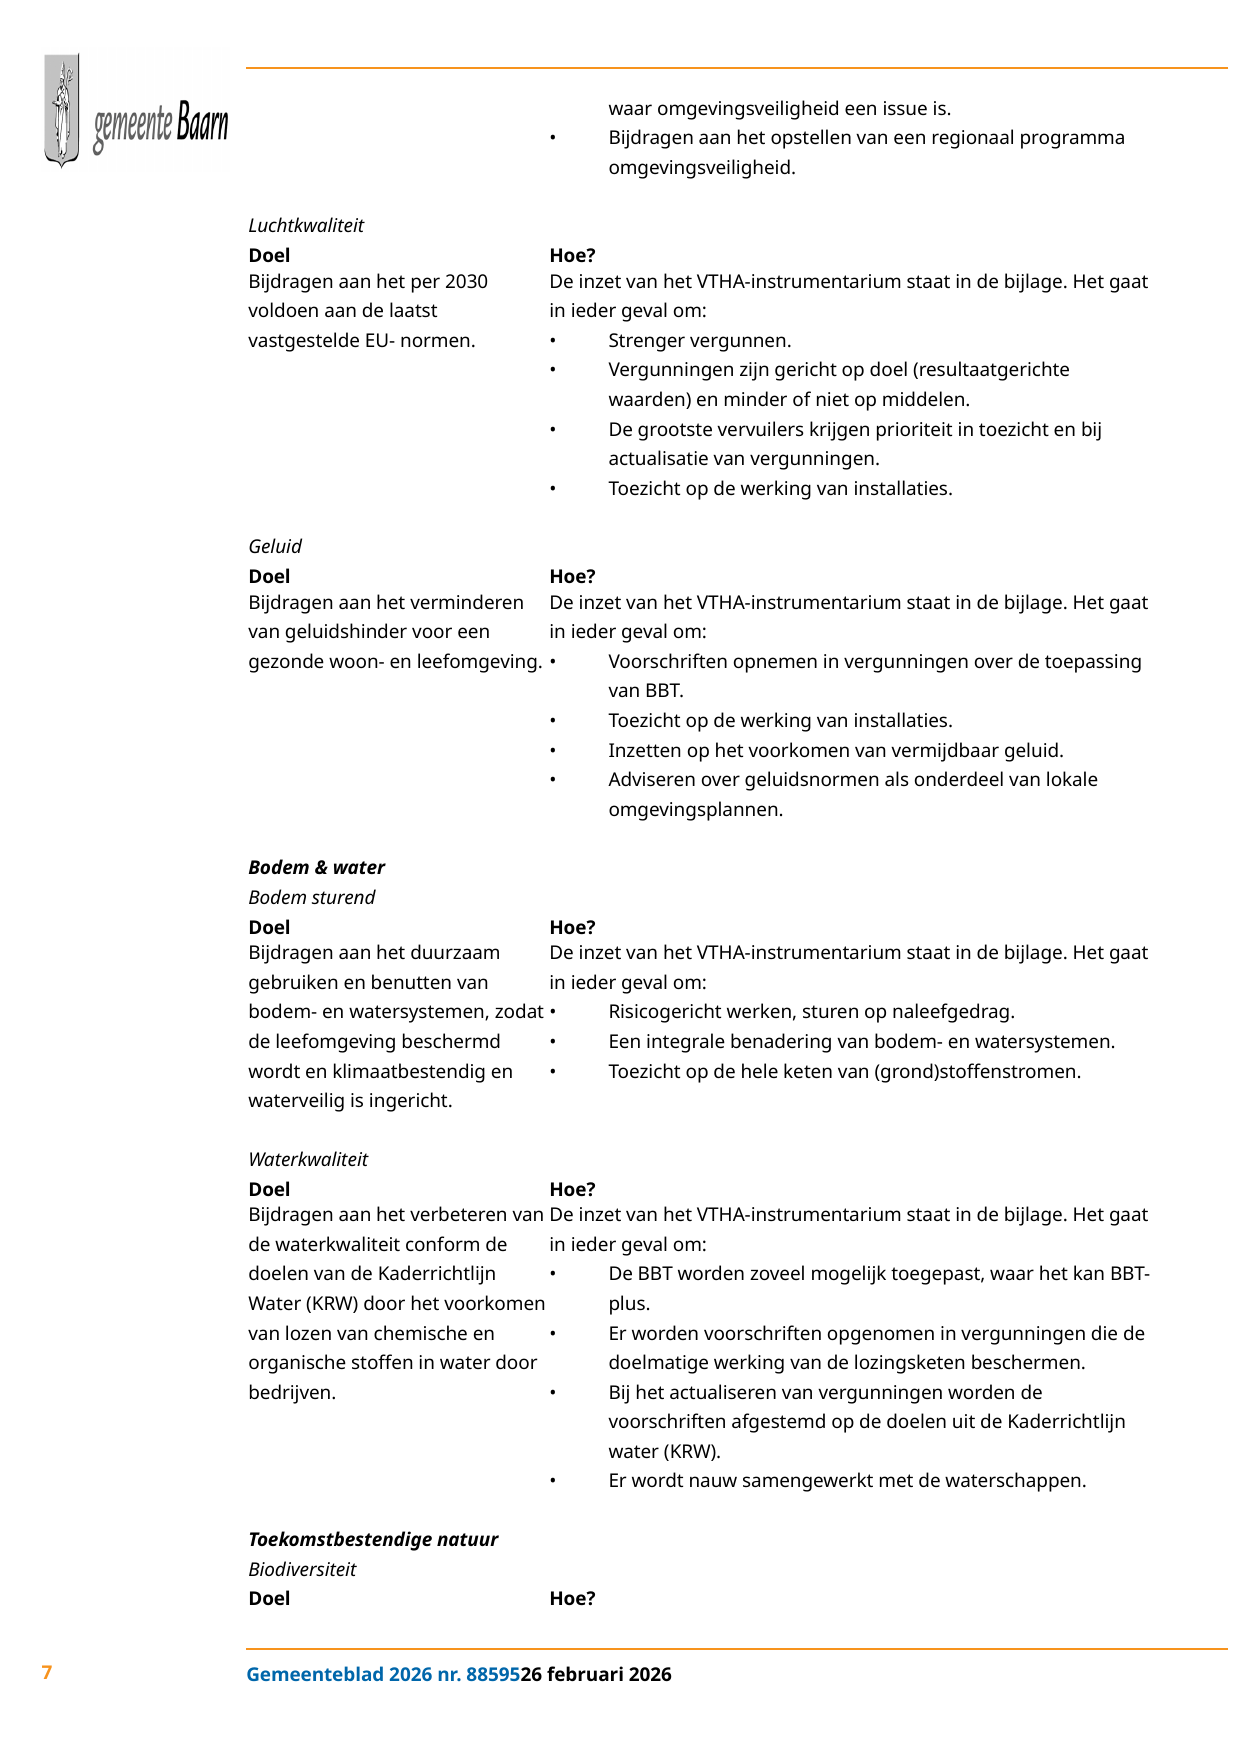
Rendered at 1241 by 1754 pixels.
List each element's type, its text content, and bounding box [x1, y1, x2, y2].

table_cell Bijdragen aan het verbeteren van de waterkwaliteit conform de doelen van de Kaderrichtlijn Water (KRW) door het voorkomen van lozen van chemische en organische stoffen in water door bedrijven. [248, 1201, 549, 1493]
text Waterkwaliteit [248, 1146, 1152, 1172]
text Luchtkwaliteit [248, 212, 1152, 238]
picture [41, 47, 231, 172]
table_cell De inzet van het VTHA-instrumentarium staat in de bijlage. Het gaat in ieder geval om: De BBT worden zoveel mogelijk toegepast, waar het kan BBT- plus. Er worden voorschriften opgenomen in vergunningen die de doelmatige werking van de lozingsketen beschermen. Bij het actualiseren van vergunningen worden de voorschriften afgestemd op de doelen uit de Kaderrichtlijn water (KRW). Er wordt nauw samengewerkt met de waterschappen. [549, 1201, 1152, 1493]
table_header Doel [248, 1586, 549, 1611]
table_header Doel [248, 914, 549, 939]
table_header Hoe? [549, 563, 1152, 589]
table_header Hoe? [549, 242, 1152, 268]
table_header Hoe? [549, 1176, 1152, 1201]
table_cell De inzet van het VTHA-instrumentarium staat in de bijlage. Het gaat in ieder geval om: Strenger vergunnen. Vergunningen zijn gericht op doel (resultaatgerichte waarden) en minder of niet op middelen. De grootste vervuilers krijgen prioriteit in toezicht en bij actualisatie van vergunningen. Toezicht op de werking van installaties. [549, 268, 1152, 501]
table_header Doel [248, 563, 549, 589]
text Geluid [248, 533, 1152, 559]
table_header Hoe? [549, 914, 1152, 939]
table_cell De inzet van het VTHA-instrumentarium staat in de bijlage. Het gaat in ieder geval om: Risicogericht werken, sturen op naleefgedrag. Een integrale benadering van bodem- en watersystemen. Toezicht op de hele keten van (grond)stoffenstromen. [549, 940, 1152, 1113]
text Bodem sturend [248, 884, 1152, 910]
table_cell De inzet van het VTHA-instrumentarium staat in de bijlage. Het gaat in ieder geval om: Voorschriften opnemen in vergunningen over de toepassing van BBT. Toezicht op de werking van installaties. Inzetten op het voorkomen van vermijdbaar geluid. Adviseren over geluidsnormen als onderdeel van lokale omgevingsplannen. [549, 589, 1152, 822]
table_header Doel [248, 1176, 549, 1201]
text Bodem & water [248, 854, 1152, 880]
table_cell [248, 95, 549, 180]
table_cell Bijdragen aan het per 2030 voldoen aan de laatst vastgestelde EU- normen. [248, 268, 549, 501]
text Toekomstbestendige natuur [248, 1526, 1152, 1552]
text Biodiversiteit [248, 1556, 1152, 1582]
table_cell Bijdragen aan het duurzaam gebruiken en benutten van bodem- en watersystemen, zodat de leefomgeving beschermd wordt en klimaatbestendig en waterveilig is ingericht. [248, 940, 549, 1113]
table_cell Bijdragen aan het verminderen van geluidshinder voor een gezonde woon- en leefomgeving. [248, 589, 549, 822]
table_header Doel [248, 242, 549, 268]
table_cell waar omgevingsveiligheid een issue is. Bijdragen aan het opstellen van een regionaal programma omgevingsveiligheid. [549, 95, 1152, 180]
table_header Hoe? [549, 1586, 1152, 1611]
